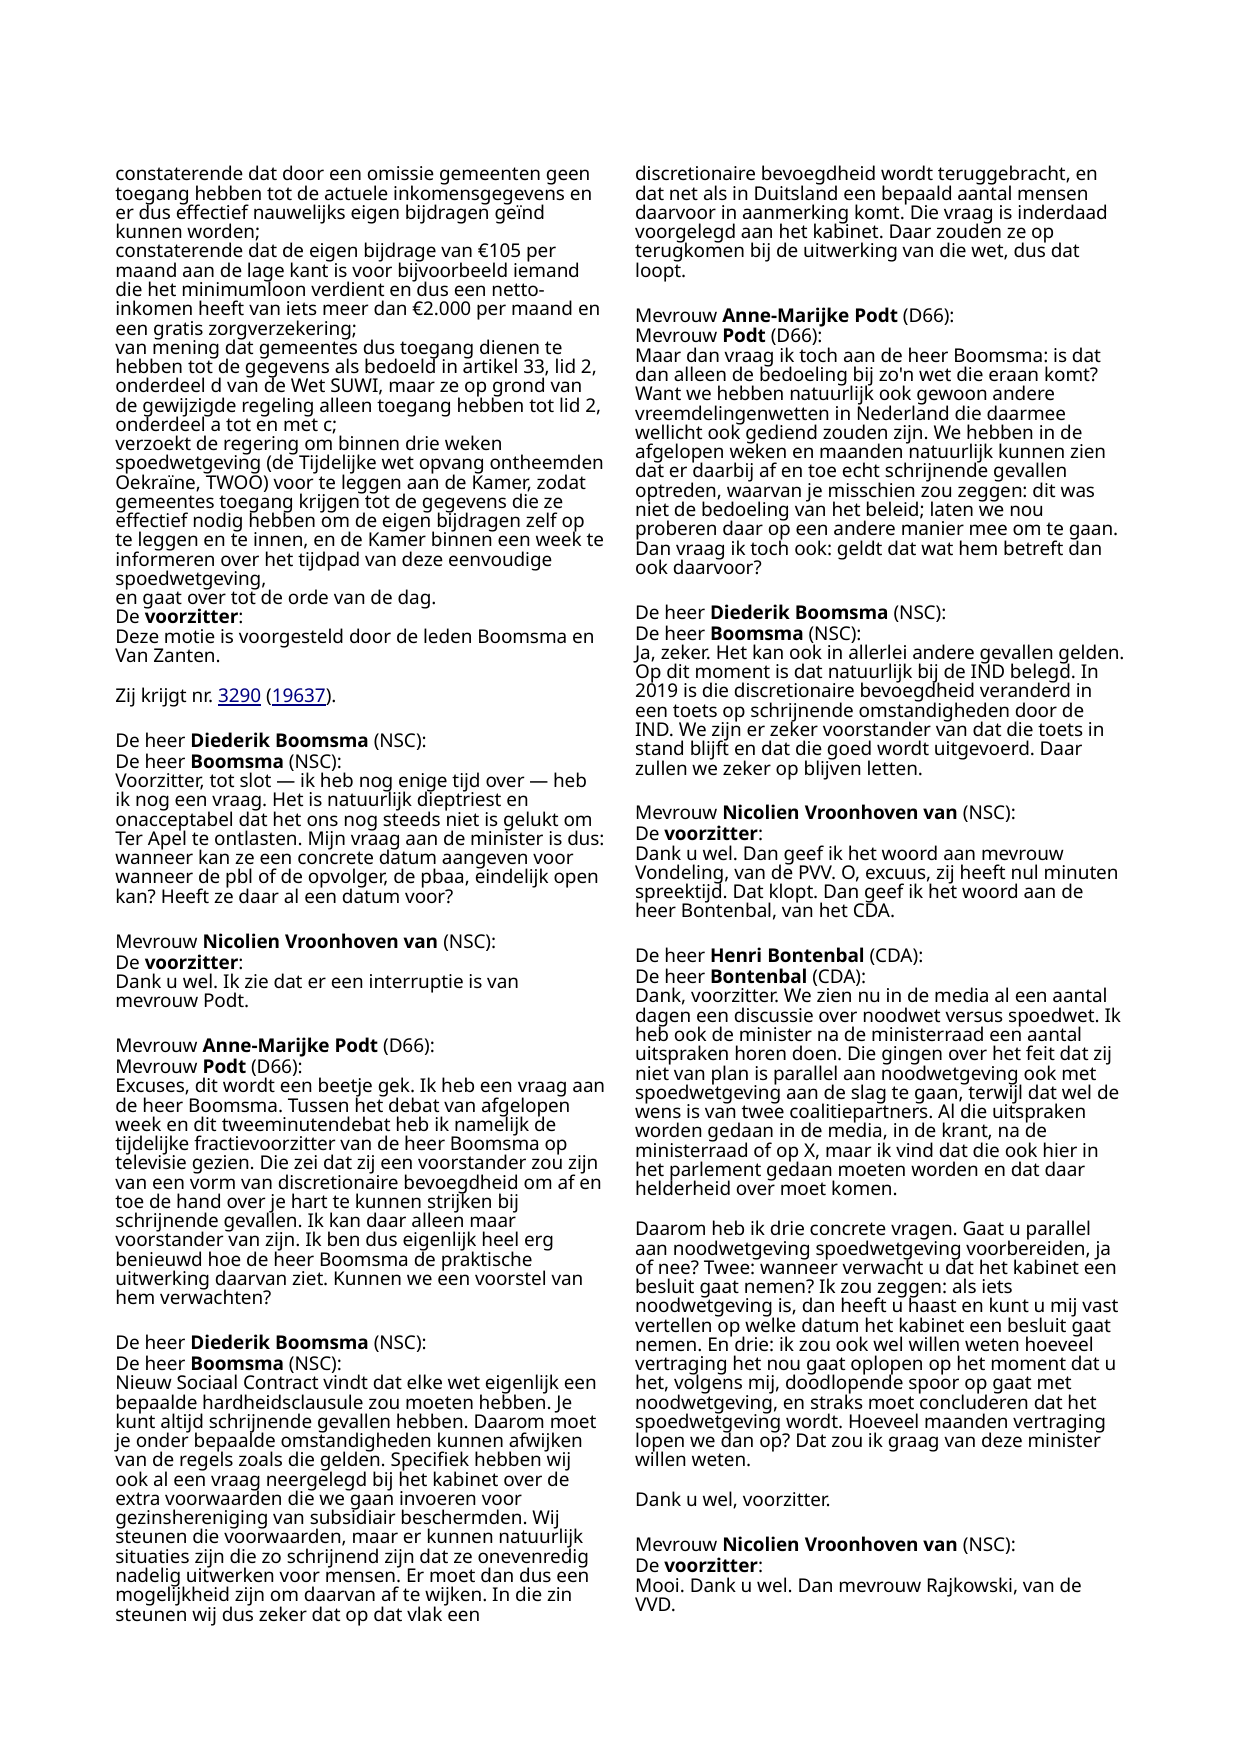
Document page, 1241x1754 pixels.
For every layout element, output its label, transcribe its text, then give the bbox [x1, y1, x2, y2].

text Mevrouw Podt (D66): [635, 327, 1125, 347]
text Deze motie is voorgesteld door de leden Boomsma en Van Zanten. [115, 628, 605, 666]
text Mevrouw Anne-Marijke Podt (D66): [635, 302, 1125, 327]
text De heer Boomsma (NSC): [115, 1355, 605, 1374]
text Mevrouw Nicolien Vroonhoven van (NSC): [635, 1532, 1125, 1557]
text De heer Diederik Boomsma (NSC): [115, 1329, 605, 1355]
text De voorzitter: [115, 954, 605, 973]
text Dank, voorzitter. We zien nu in de media al een aantal dagen een discussie over noodwet versus spoedwet. Ik heb ook de minister na de ministerraad een aantal uitspraken horen doen. Die gingen over het feit dat zij niet van plan is parallel aan noodwetgeving ook met spoedwetgeving aan de slag te gaan, terwijl dat wel de wens is van twee coalitiepartners. Al die uitspraken worden gedaan in de media, in de krant, na de ministerraad of op X, maar ik vind dat die ook hier in het parlement gedaan moeten worden en dat daar helderheid over moet komen. [635, 987, 1125, 1199]
text Nieuw Sociaal Contract vindt dat elke wet eigenlijk een bepaalde hardheidsclausule zou moeten hebben. Je kunt altijd schrijnende gevallen hebben. Daarom moet je onder bepaalde omstandigheden kunnen afwijken van de regels zoals die gelden. Specifiek hebben wij ook al een vraag neergelegd bij het kabinet over de extra voorwaarden die we gaan invoeren voor gezinshereniging van subsidiair beschermden. Wij steunen die voorwaarden, maar er kunnen natuurlijk situaties zijn die zo schrijnend zijn dat ze onevenredig nadelig uitwerken voor mensen. Er moet dan dus een mogelijkheid zijn om daarvan af te wijken. In die zin steunen wij dus zeker dat op dat vlak een [115, 1374, 605, 1625]
text Daarom heb ik drie concrete vragen. Gaat u parallel aan noodwetgeving spoedwetgeving voorbereiden, ja of nee? Twee: wanneer verwacht u dat het kabinet een besluit gaat nemen? Ik zou zeggen: als iets noodwetgeving is, dan heeft u haast en kunt u mij vast vertellen op welke datum het kabinet een besluit gaat nemen. En drie: ik zou ook wel willen weten hoeveel vertraging het nou gaat oplopen op het moment dat u het, volgens mij, doodlopende spoor op gaat met noodwetgeving, en straks moet concluderen dat het spoedwetgeving wordt. Hoeveel maanden vertraging lopen we dan op? Dat zou ik graag van deze minister willen weten. [635, 1220, 1125, 1471]
text De heer Boomsma (NSC): [115, 753, 605, 772]
text De heer Henri Bontenbal (CDA): [635, 942, 1125, 968]
text Dank u wel, voorzitter. [635, 1491, 1125, 1511]
text Mevrouw Anne-Marijke Podt (D66): [115, 1032, 605, 1058]
text constaterende dat de eigen bijdrage van €105 per maand aan de lage kant is voor bijvoorbeeld iemand die het minimumloon verdient en dus een netto-inkomen heeft van iets meer dan €2.000 per maand en een gratis zorgverzekering; [115, 242, 605, 339]
text discretionaire bevoegdheid wordt teruggebracht, en dat net als in Duitsland een bepaald aantal mensen daarvoor in aanmerking komt. Die vraag is inderdaad voorgelegd aan het kabinet. Daar zouden ze op terugkomen bij de uitwerking van die wet, dus dat loopt. [635, 165, 1125, 281]
text constaterende dat door een omissie gemeenten geen toegang hebben tot de actuele inkomensgegevens en er dus effectief nauwelijks eigen bijdragen geïnd kunnen worden; [115, 165, 605, 242]
text Voorzitter, tot slot — ik heb nog enige tijd over — heb ik nog een vraag. Het is natuurlijk dieptriest en onacceptabel dat het ons nog steeds niet is gelukt om Ter Apel te ontlasten. Mijn vraag aan de minister is dus: wanneer kan ze een concrete datum aangeven voor wanneer de pbl of de opvolger, de pbaa, eindelijk open kan? Heeft ze daar al een datum voor? [115, 772, 605, 907]
text Dank u wel. Dan geef ik het woord aan mevrouw Vondeling, van de PVV. O, excuus, zij heeft nul minuten spreektijd. Dat klopt. Dan geef ik het woord aan de heer Bontenbal, van het CDA. [635, 844, 1125, 922]
text Mevrouw Podt (D66): [115, 1058, 605, 1077]
text De voorzitter: [635, 1557, 1125, 1577]
text Mevrouw Nicolien Vroonhoven van (NSC): [115, 928, 605, 954]
text Maar dan vraag ik toch aan de heer Boomsma: is dat dan alleen de bedoeling bij zo'n wet die eraan komt? Want we hebben natuurlijk ook gewoon andere vreemdelingenwetten in Nederland die daarmee wellicht ook gediend zouden zijn. We hebben in de afgelopen weken en maanden natuurlijk kunnen zien dat er daarbij af en toe echt schrijnende gevallen optreden, waarvan je misschien zou zeggen: dit was niet de bedoeling van het beleid; laten we nou proberen daar op een andere manier mee om te gaan. Dan vraag ik toch ook: geldt dat wat hem betreft dan ook daarvoor? [635, 347, 1125, 578]
text De heer Diederik Boomsma (NSC): [635, 599, 1125, 624]
text De voorzitter: [635, 825, 1125, 844]
text Mooi. Dank u wel. Dan mevrouw Rajkowski, van de VVD. [635, 1577, 1125, 1615]
text De voorzitter: [115, 608, 605, 628]
text Ja, zeker. Het kan ook in allerlei andere gevallen gelden. Op dit moment is dat natuurlijk bij de IND belegd. In 2019 is die discretionaire bevoegdheid veranderd in een toets op schrijnende omstandigheden door de IND. We zijn er zeker voorstander van dat die toets in stand blijft en dat die goed wordt uitgevoerd. Daar zullen we zeker op blijven letten. [635, 644, 1125, 779]
text en gaat over tot de orde van de dag. [115, 589, 605, 608]
text De heer Bontenbal (CDA): [635, 968, 1125, 987]
text De heer Diederik Boomsma (NSC): [115, 727, 605, 753]
text De heer Boomsma (NSC): [635, 624, 1125, 644]
text Zij krijgt nr. 3290 (19637). [115, 687, 605, 706]
text Dank u wel. Ik zie dat er een interruptie is van mevrouw Podt. [115, 973, 605, 1011]
text Mevrouw Nicolien Vroonhoven van (NSC): [635, 799, 1125, 825]
text van mening dat gemeentes dus toegang dienen te hebben tot de gegevens als bedoeld in artikel 33, lid 2, onderdeel d van de Wet SUWI, maar ze op grond van de gewijzigde regeling alleen toegang hebben tot lid 2, onderdeel a tot en met c; [115, 339, 605, 435]
text Excuses, dit wordt een beetje gek. Ik heb een vraag aan de heer Boomsma. Tussen het debat van afgelopen week en dit tweeminutendebat heb ik namelijk de tijdelijke fractievoorzitter van de heer Boomsma op televisie gezien. Die zei dat zij een voorstander zou zijn van een vorm van discretionaire bevoegdheid om af en toe de hand over je hart te kunnen strijken bij schrijnende gevallen. Ik kan daar alleen maar voorstander van zijn. Ik ben dus eigenlijk heel erg benieuwd hoe de heer Boomsma de praktische uitwerking daarvan ziet. Kunnen we een voorstel van hem verwachten? [115, 1077, 605, 1308]
text verzoekt de regering om binnen drie weken spoedwetgeving (de Tijdelijke wet opvang ontheemden Oekraïne, TWOO) voor te leggen aan de Kamer, zodat gemeentes toegang krijgen tot de gegevens die ze effectief nodig hebben om de eigen bijdragen zelf op te leggen en te innen, en de Kamer binnen een week te informeren over het tijdpad van deze eenvoudige spoedwetgeving, [115, 435, 605, 589]
